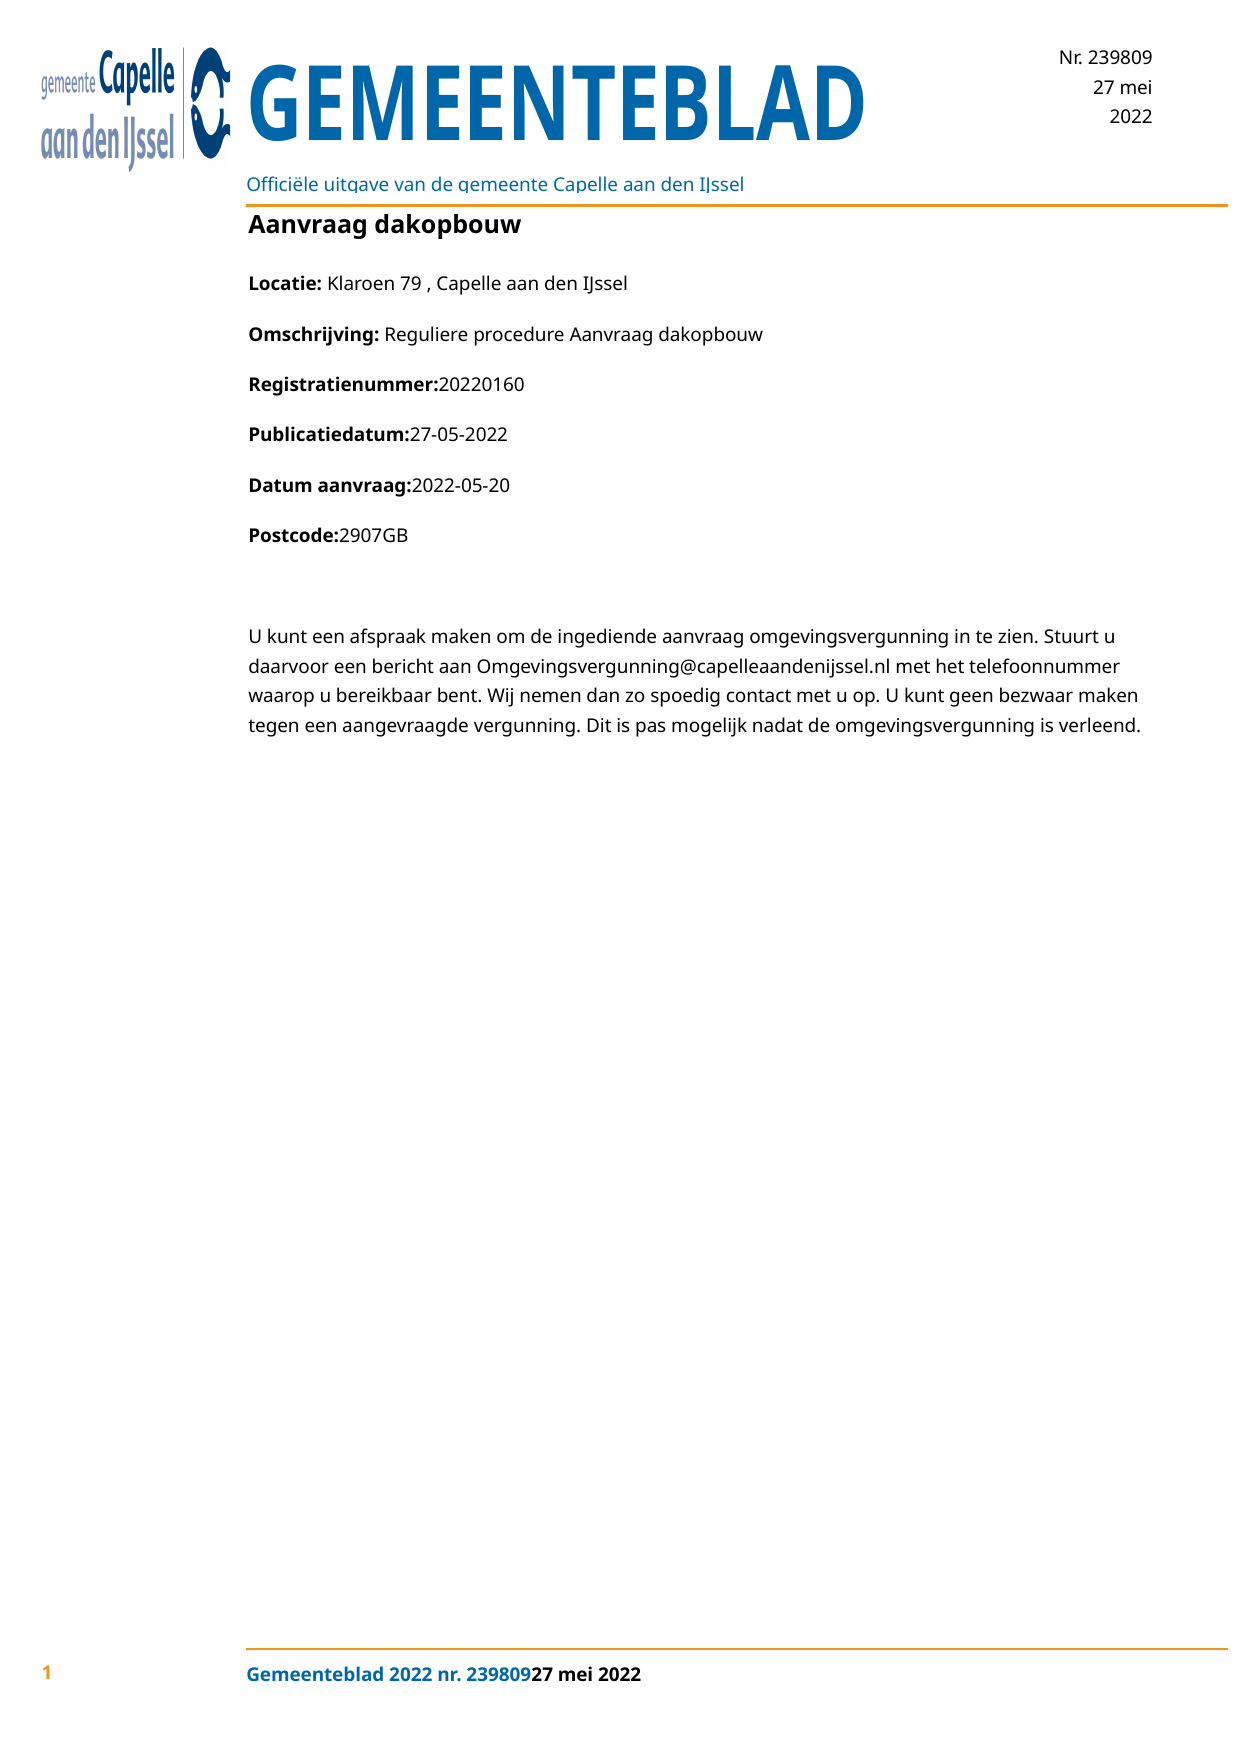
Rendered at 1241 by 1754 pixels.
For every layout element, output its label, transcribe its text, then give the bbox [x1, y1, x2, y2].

text U kunt een afspraak maken om de ingediende aanvraag omgevingsvergunning in te zien. Stuurt u daarvoor een bericht aan Omgevingsvergunning@capelleaandenijssel.nl met het telefoonnummer waarop u bereikbaar bent. Wij nemen dan zo spoedig contact met u op. U kunt geen bezwaar maken tegen een aangevraagde vergunning. Dit is pas mogelijk nadat de omgevingsvergunning is verleend. [248, 623, 1152, 738]
text Omschrijving: Reguliere procedure Aanvraag dakopbouw [248, 321, 1152, 346]
text Publicatiedatum:27-05-2022 [248, 422, 1152, 447]
text Postcode:2907GB [248, 522, 1152, 548]
text Datum aanvraag:2022-05-20 [248, 472, 1152, 498]
picture [41, 47, 231, 172]
text Registratienummer:20220160 [248, 371, 1152, 397]
text Locatie: Klaroen 79 , Capelle aan den IJssel [248, 270, 1152, 296]
text Aanvraag dakopbouw [248, 207, 1152, 241]
